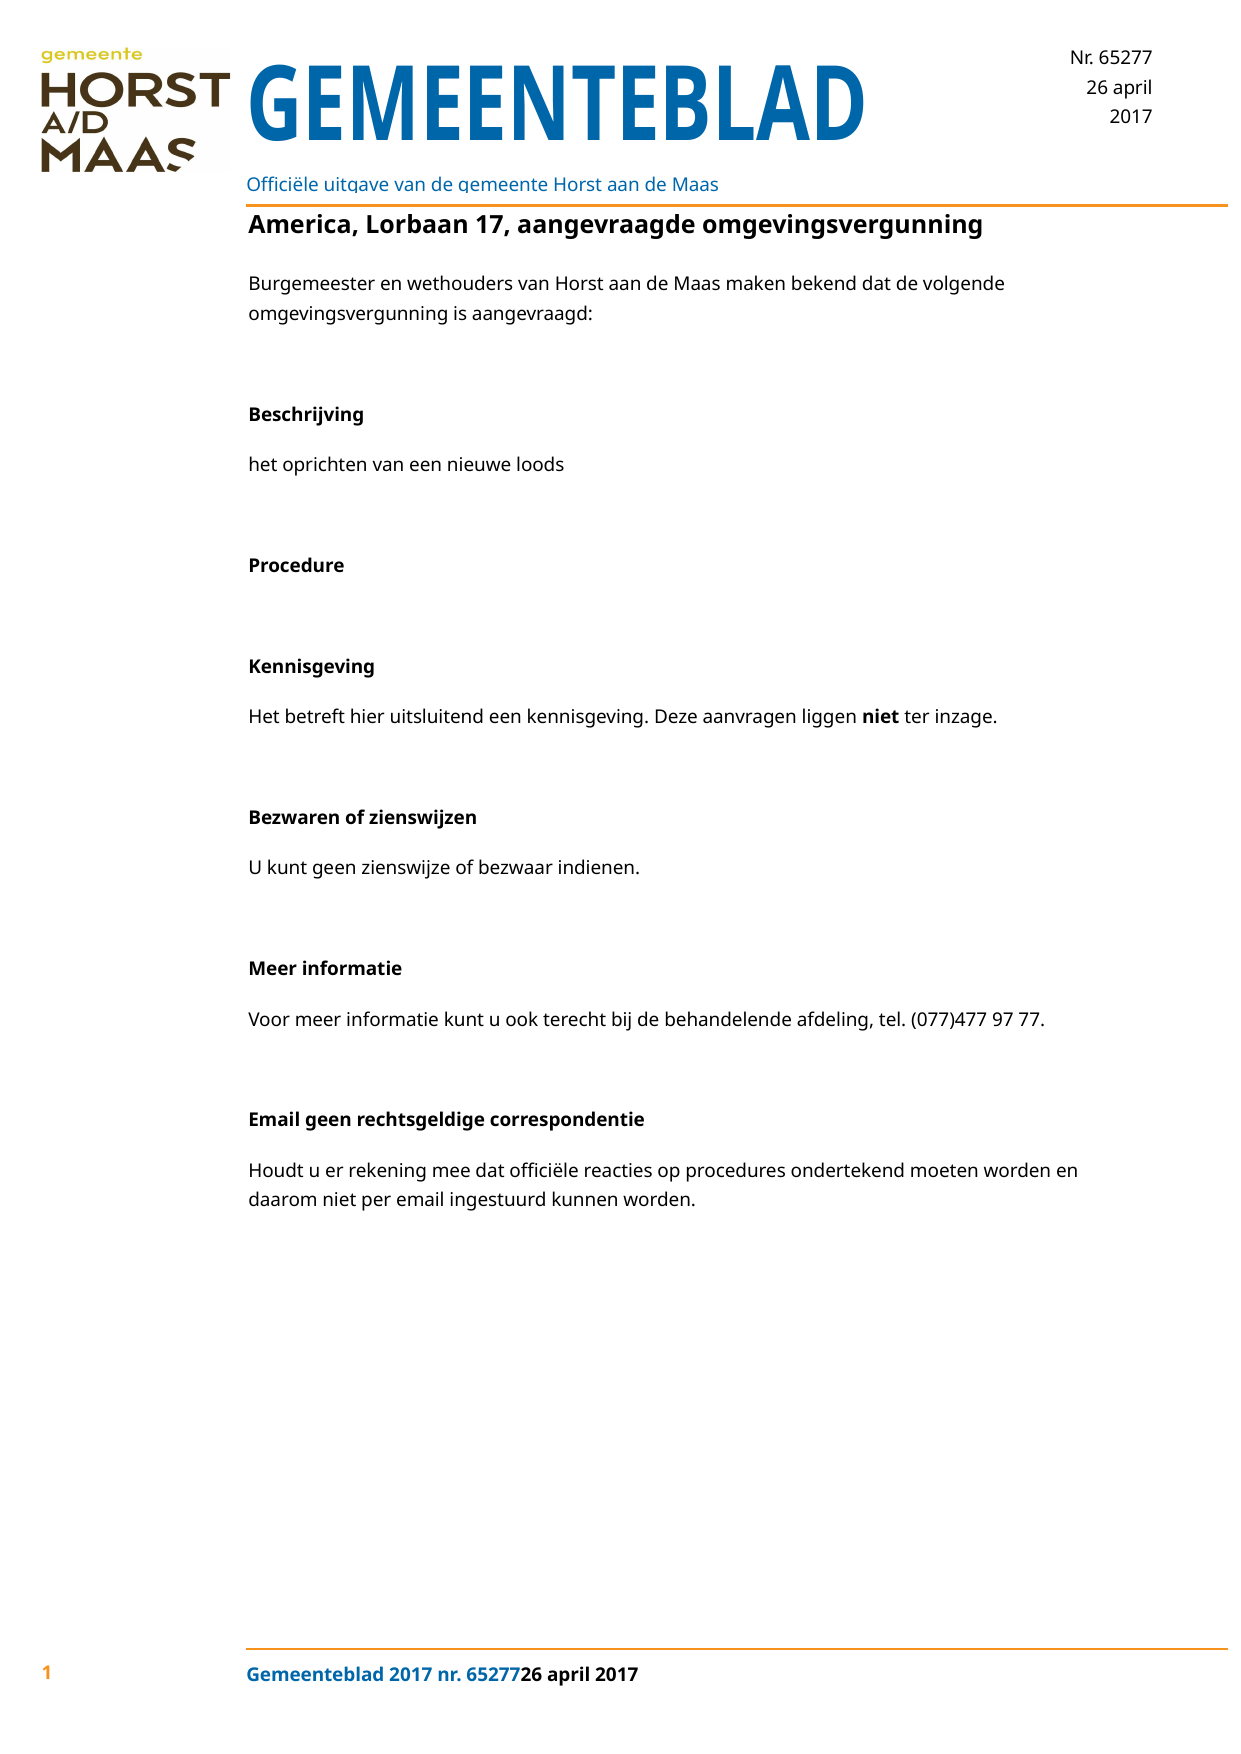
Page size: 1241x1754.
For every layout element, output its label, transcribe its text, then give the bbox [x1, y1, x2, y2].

text Meer informatie [248, 955, 1152, 981]
text Voor meer informatie kunt u ook terecht bij de behandelende afdeling, tel. (077)477 97 77. [248, 1006, 1152, 1031]
text U kunt geen zienswijze of bezwaar indienen. [248, 854, 1152, 880]
text Het betreft hier uitsluitend een kennisgeving. Deze aanvragen liggen niet ter inzage. [248, 703, 1152, 729]
text Burgemeester en wethouders van Horst aan de Maas maken bekend dat de volgende omgevingsvergunning is aangevraagd: [248, 270, 1152, 326]
text Email geen rechtsgeldige correspondentie [248, 1107, 1152, 1132]
text Houdt u er rekening mee dat officiële reacties op procedures ondertekend moeten worden en daarom niet per email ingestuurd kunnen worden. [248, 1157, 1152, 1212]
text Kennisgeving [248, 653, 1152, 678]
picture [41, 47, 231, 172]
text Procedure [248, 552, 1152, 578]
text het oprichten van een nieuwe loods [248, 451, 1152, 477]
text America, Lorbaan 17, aangevraagde omgevingsvergunning [248, 207, 1152, 241]
text Bezwaren of zienswijzen [248, 804, 1152, 830]
text Beschrijving [248, 401, 1152, 426]
